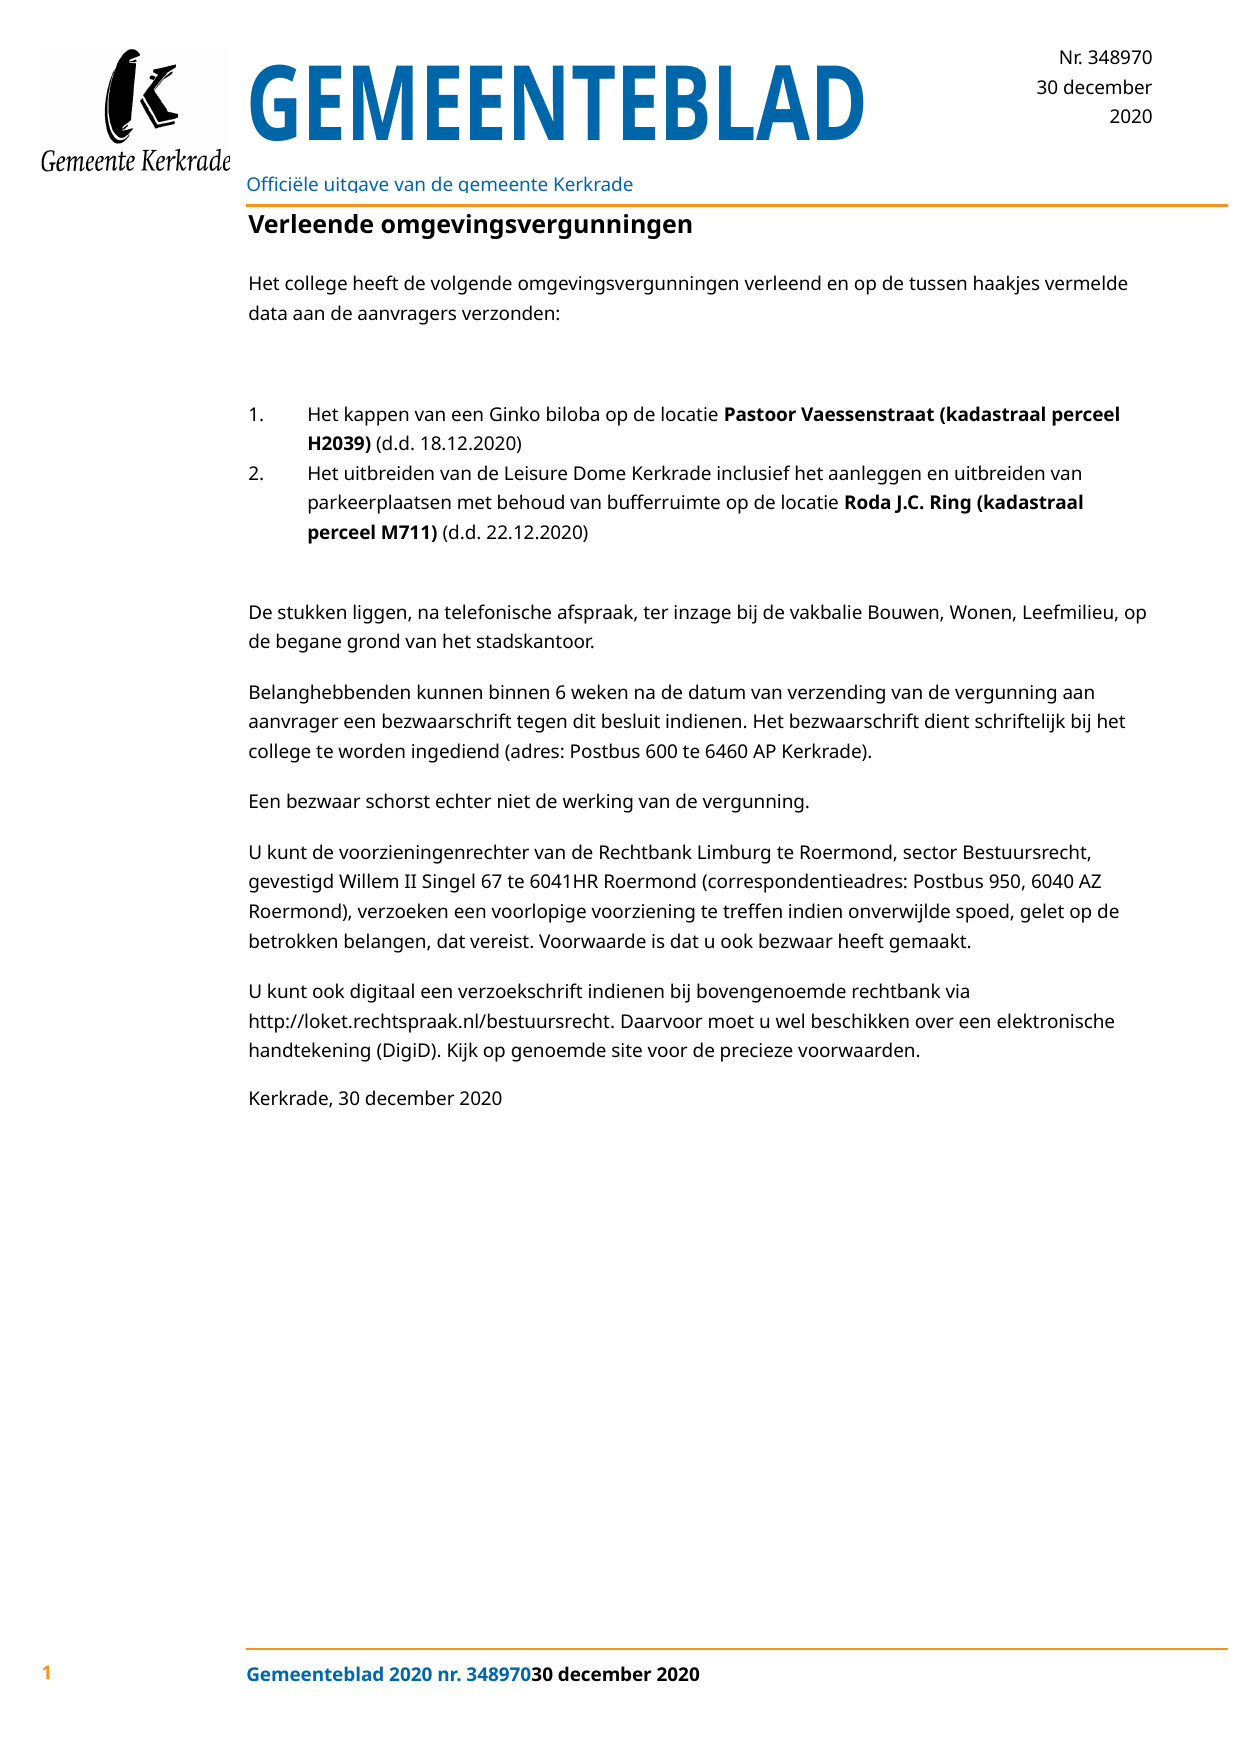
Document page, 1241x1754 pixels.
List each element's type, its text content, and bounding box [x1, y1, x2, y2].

text Het college heeft de volgende omgevingsvergunningen verleend en op de tussen haakjes vermelde data aan de aanvragers verzonden: [248, 270, 1152, 326]
text Verleende omgevingsvergunningen [248, 207, 1152, 241]
text Een bezwaar schorst echter niet de werking van de vergunning. [248, 789, 1152, 814]
text Belanghebbenden kunnen binnen 6 weken na de datum van verzending van de vergunning aan aanvrager een bezwaarschrift tegen dit besluit indienen. Het bezwaarschrift dient schriftelijk bij het college te worden ingediend (adres: Postbus 600 te 6460 AP Kerkrade). [248, 679, 1152, 764]
list Het uitbreiden van de Leisure Dome Kerkrade inclusief het aanleggen en uitbreiden van parkeerplaatsen met behoud van bufferruimte op de locatie Roda J.C. Ring (kadastraal perceel M711) (d.d. 22.12.2020) [248, 460, 1152, 545]
text U kunt ook digitaal een verzoekschrift indienen bij bovengenoemde rechtbank via http://loket.rechtspraak.nl/bestuursrecht. Daarvoor moet u wel beschikken over een elektronische handtekening (DigiD). Kijk op genoemde site voor de precieze voorwaarden. [248, 978, 1152, 1063]
text De stukken liggen, na telefonische afspraak, ter inzage bij de vakbalie Bouwen, Wonen, Leefmilieu, op de begane grond van het stadskantoor. [248, 599, 1152, 654]
text Kerkrade, 30 december 2020 [248, 1085, 1152, 1111]
picture [41, 47, 231, 172]
text U kunt de voorzieningenrechter van de Rechtbank Limburg te Roermond, sector Bestuursrecht, gevestigd Willem II Singel 67 te 6041HR Roermond (correspondentieadres: Postbus 950, 6040 AZ Roermond), verzoeken een voorlopige voorziening te treffen indien onverwijlde spoed, gelet op de betrokken belangen, dat vereist. Voorwaarde is dat u ook bezwaar heeft gemaakt. [248, 839, 1152, 953]
list Het kappen van een Ginko biloba op de locatie Pastoor Vaessenstraat (kadastraal perceel H2039) (d.d. 18.12.2020) [248, 401, 1152, 456]
